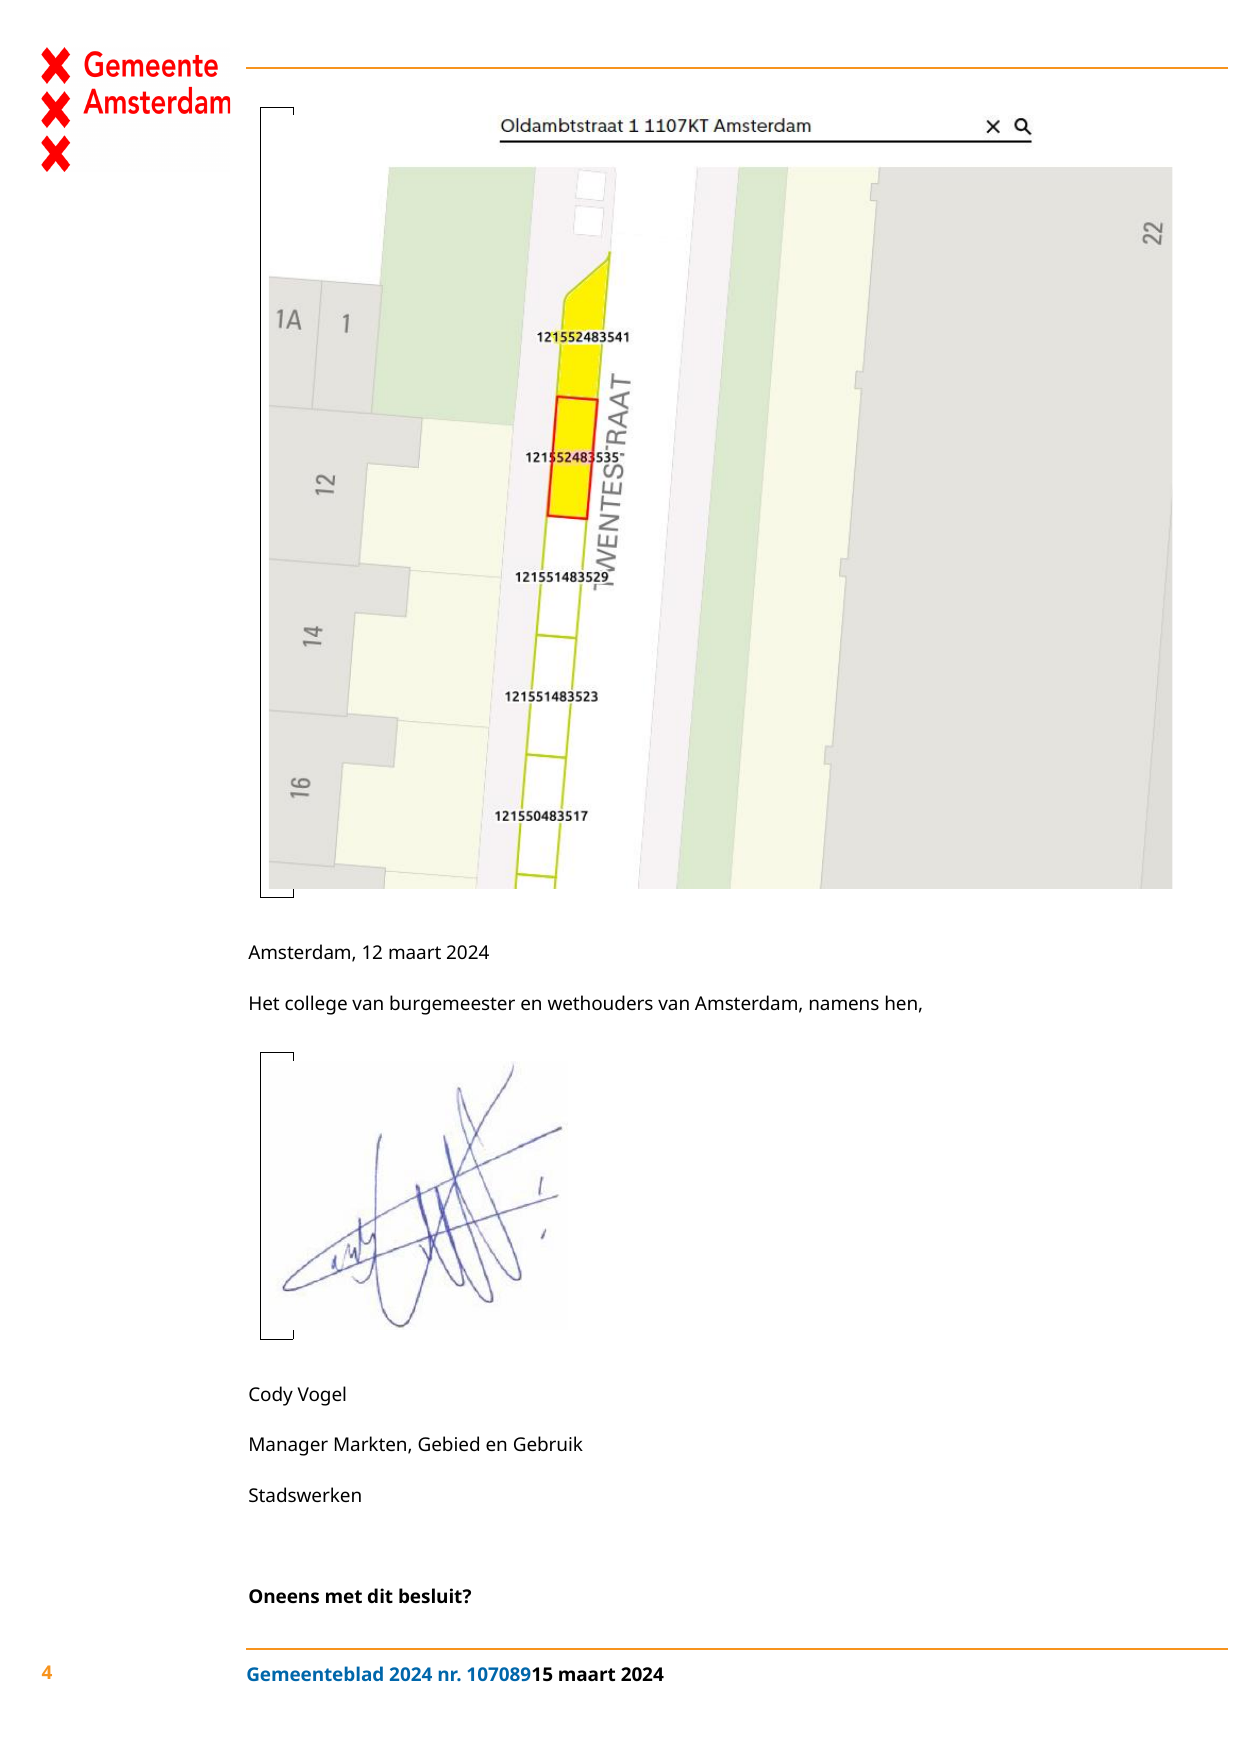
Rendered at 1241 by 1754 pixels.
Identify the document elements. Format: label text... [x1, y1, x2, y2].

text Het college van burgemeester en wethouders van Amsterdam, namens hen, [248, 990, 1152, 1016]
text Manager Markten, Gebied en Gebruik [248, 1432, 1152, 1457]
text Oneens met dit besluit? [248, 1583, 1152, 1608]
text Cody Vogel [248, 1381, 1152, 1407]
picture [268, 1061, 569, 1330]
text Amsterdam, 12 maart 2024 [248, 939, 1152, 965]
picture [268, 115, 1173, 889]
text Stadswerken [248, 1482, 1152, 1508]
picture [41, 47, 231, 172]
